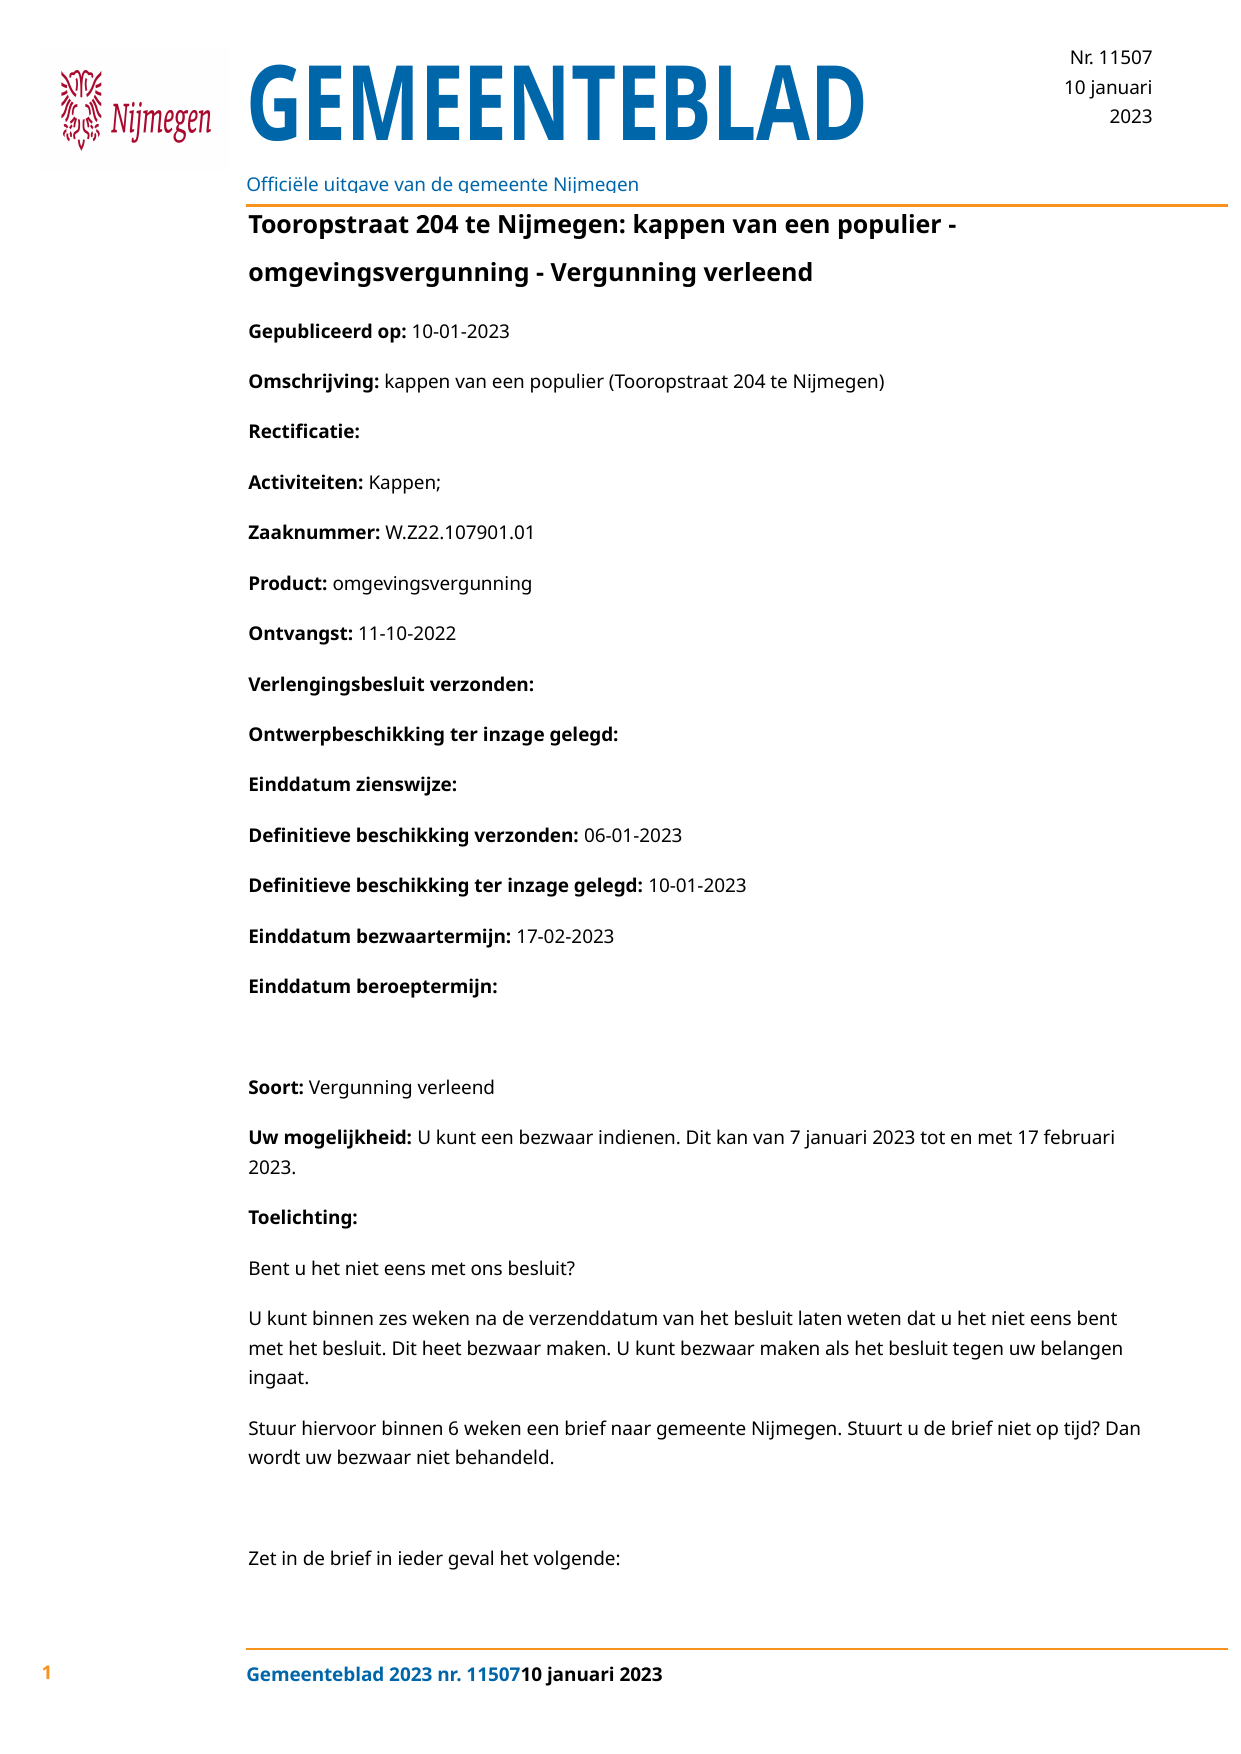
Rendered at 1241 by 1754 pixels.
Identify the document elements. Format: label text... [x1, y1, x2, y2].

text U kunt binnen zes weken na de verzenddatum van het besluit laten weten dat u het niet eens bent met het besluit. Dit heet bezwaar maken. U kunt bezwaar maken als het besluit tegen uw belangen ingaat. [248, 1305, 1152, 1390]
text Product: omgevingsvergunning [248, 570, 1152, 596]
picture [41, 47, 231, 172]
text Bent u het niet eens met ons besluit? [248, 1255, 1152, 1281]
text Einddatum beroeptermijn: [248, 973, 1152, 999]
text Ontwerpbeschikking ter inzage gelegd: [248, 721, 1152, 747]
text Stuur hiervoor binnen 6 weken een brief naar gemeente Nijmegen. Stuurt u de brief niet op tijd? Dan wordt uw bezwaar niet behandeld. [248, 1415, 1152, 1470]
text Zaaknummer: W.Z22.107901.01 [248, 519, 1152, 545]
text Ontvangst: 11-10-2022 [248, 620, 1152, 646]
text Toelichting: [248, 1204, 1152, 1230]
text Gepubliceerd op: 10-01-2023 [248, 318, 1152, 344]
text Einddatum zienswijze: [248, 772, 1152, 797]
text Einddatum bezwaartermijn: 17-02-2023 [248, 923, 1152, 949]
text Verlengingsbesluit verzonden: [248, 671, 1152, 697]
text Omschrijving: kappen van een populier (Tooropstraat 204 te Nijmegen) [248, 368, 1152, 394]
text Activiteiten: Kappen; [248, 469, 1152, 495]
text Zet in de brief in ieder geval het volgende: [248, 1545, 1152, 1571]
text Definitieve beschikking ter inzage gelegd: 10-01-2023 [248, 872, 1152, 898]
text Rectificatie: [248, 419, 1152, 444]
text Soort: Vergunning verleend [248, 1074, 1152, 1100]
text Tooropstraat 204 te Nijmegen: kappen van een populier - omgevingsvergunning - Vergunning verleend [248, 207, 1152, 288]
text Uw mogelijkheid: U kunt een bezwaar indienen. Dit kan van 7 januari 2023 tot en met 17 februari 2023. [248, 1124, 1152, 1180]
text Definitieve beschikking verzonden: 06-01-2023 [248, 822, 1152, 848]
